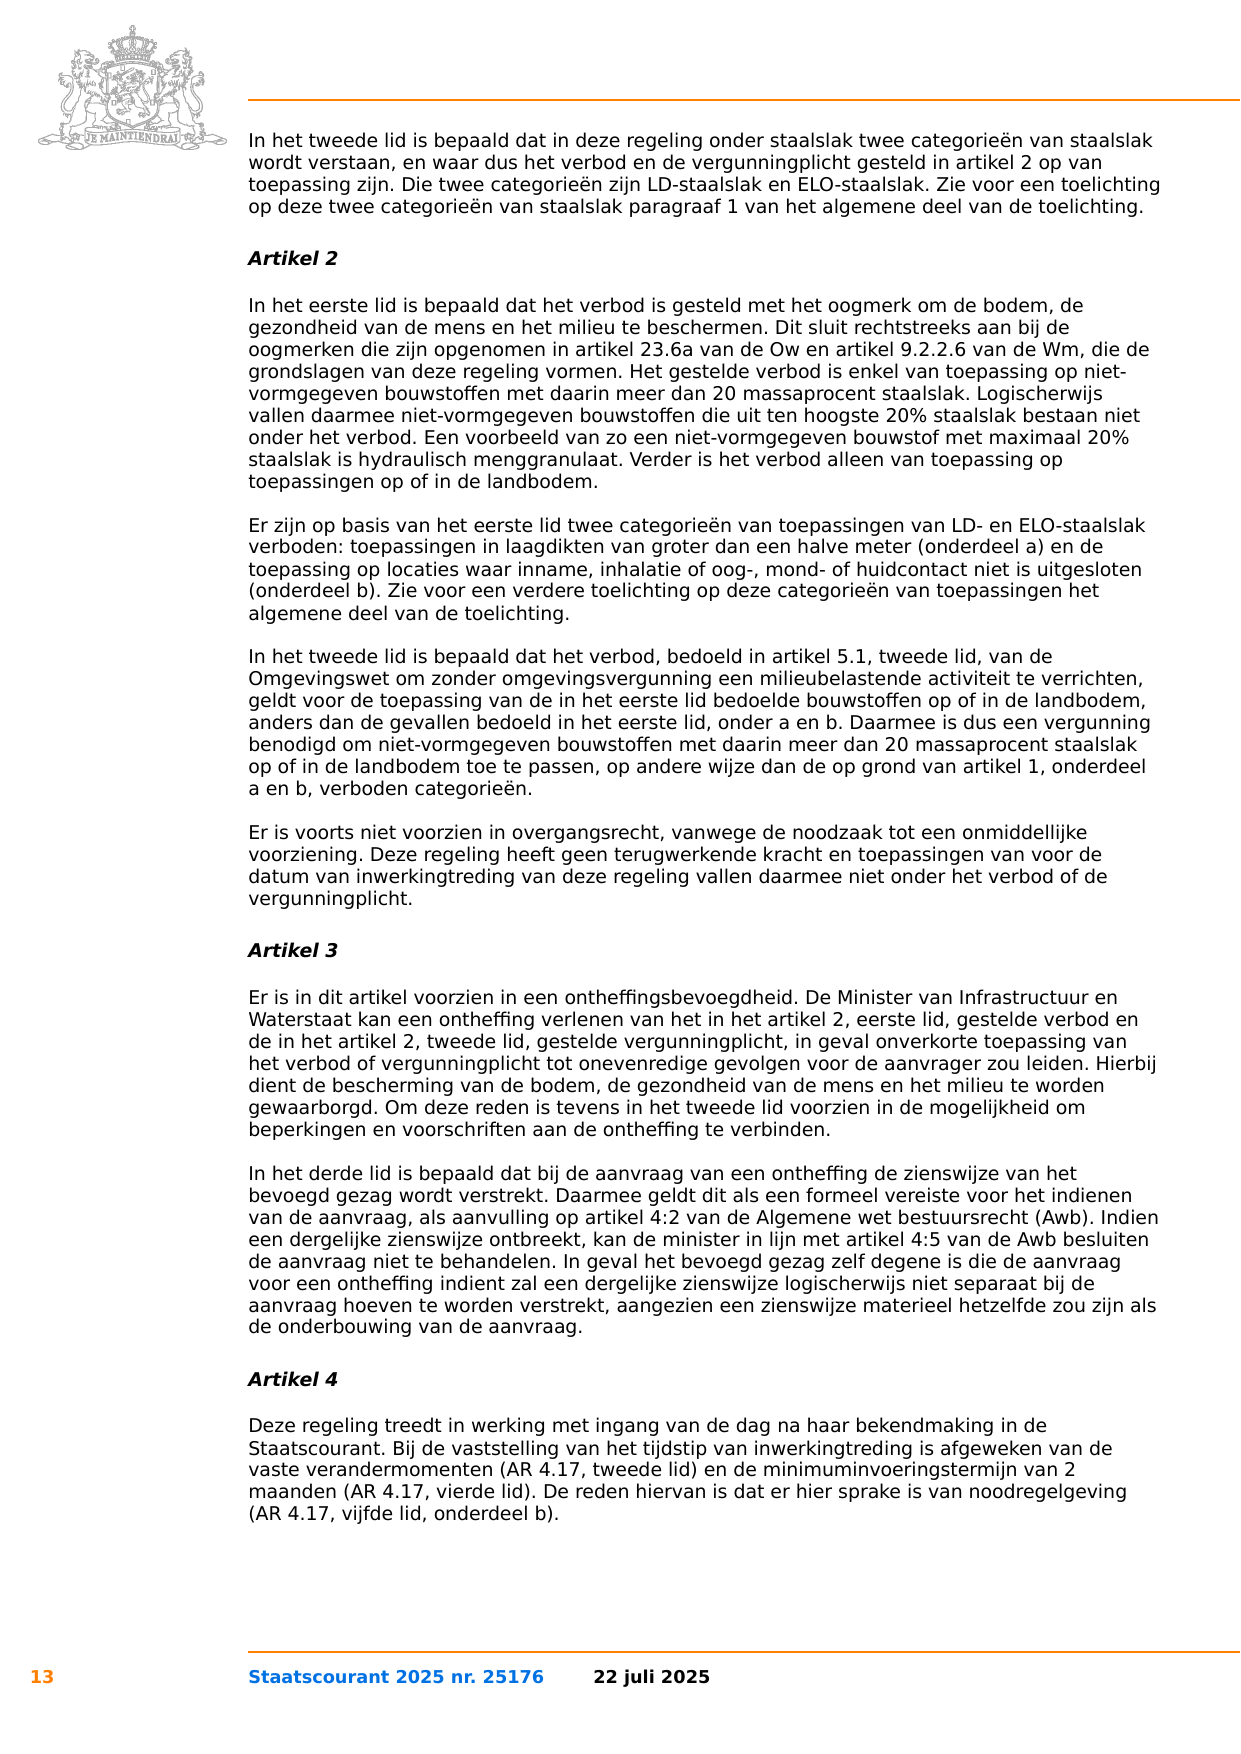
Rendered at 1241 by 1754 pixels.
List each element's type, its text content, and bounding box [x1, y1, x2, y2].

subtitle Artikel 4 [248, 1368, 1163, 1390]
text In het eerste lid is bepaald dat het verbod is gesteld met het oogmerk om de bodem, de gezondheid van de mens en het milieu te beschermen. Dit sluit rechtstreeks aan bij de oogmerken die zijn opgenomen in artikel 23.6a van de Ow en artikel 9.2.2.6 van de Wm, die de grondslagen van deze regeling vormen. Het gestelde verbod is enkel van toepassing op niet-vormgegeven bouwstoffen met daarin meer dan 20 massaprocent staalslak. Logischerwijs vallen daarmee niet-vormgegeven bouwstoffen die uit ten hoogste 20% staalslak bestaan niet onder het verbod. Een voorbeeld van zo een niet-vormgegeven bouwstof met maximaal 20% staalslak is hydraulisch menggranulaat. Verder is het verbod alleen van toepassing op toepassingen op of in de landbodem. [248, 295, 1163, 493]
subtitle Artikel 2 [248, 248, 1163, 270]
text In het tweede lid is bepaald dat het verbod, bedoeld in artikel 5.1, tweede lid, van de Omgevingswet om zonder omgevingsvergunning een milieubelastende activiteit te verrichten, geldt voor de toepassing van de in het eerste lid bedoelde bouwstoffen op of in de landbodem, anders dan de gevallen bedoeld in het eerste lid, onder a en b. Daarmee is dus een vergunning benodigd om niet-vormgegeven bouwstoffen met daarin meer dan 20 massaprocent staalslak op of in de landbodem toe te passen, op andere wijze dan de op grond van artikel 1, onderdeel a en b, verboden categorieën. [248, 646, 1163, 800]
text Er is voorts niet voorzien in overgangsrecht, vanwege de noodzaak tot een onmiddellijke voorziening. Deze regeling heeft geen terugwerkende kracht en toepassingen van voor de datum van inwerkingtreding van deze regeling vallen daarmee niet onder het verbod of de vergunningplicht. [248, 822, 1163, 910]
subtitle Artikel 3 [248, 940, 1163, 962]
text Deze regeling treedt in werking met ingang van de dag na haar bekendmaking in de Staatscourant. Bij de vaststelling van het tijdstip van inwerkingtreding is afgeweken van de vaste verandermomenten (AR 4.17, tweede lid) en de minimuminvoeringstermijn van 2 maanden (AR 4.17, vierde lid). De reden hiervan is dat er hier sprake is van noodregelgeving (AR 4.17, vijfde lid, onderdeel b). [248, 1415, 1163, 1525]
text In het derde lid is bepaald dat bij de aanvraag van een ontheffing de zienswijze van het bevoegd gezag wordt verstrekt. Daarmee geldt dit als een formeel vereiste voor het indienen van de aanvraag, als aanvulling op artikel 4:2 van de Algemene wet bestuursrecht (Awb). Indien een dergelijke zienswijze ontbreekt, kan de minister in lijn met artikel 4:5 van de Awb besluiten de aanvraag niet te behandelen. In geval het bevoegd gezag zelf degene is die de aanvraag voor een ontheffing indient zal een dergelijke zienswijze logischerwijs niet separaat bij de aanvraag hoeven te worden verstrekt, aangezien een zienswijze materieel hetzelfde zou zijn als de onderbouwing van de aanvraag. [248, 1163, 1163, 1338]
text Er zijn op basis van het eerste lid twee categorieën van toepassingen van LD- en ELO-staalslak verboden: toepassingen in laagdikten van groter dan een halve meter (onderdeel a) en de toepassing op locaties waar inname, inhalatie of oog-, mond- of huidcontact niet is uitgesloten (onderdeel b). Zie voor een verdere toelichting op deze categorieën van toepassingen het algemene deel van de toelichting. [248, 514, 1163, 624]
text Er is in dit artikel voorzien in een ontheffingsbevoegdheid. De Minister van Infrastructuur en Waterstaat kan een ontheffing verlenen van het in het artikel 2, eerste lid, gestelde verbod en de in het artikel 2, tweede lid, gestelde vergunningplicht, in geval onverkorte toepassing van het verbod of vergunningplicht tot onevenredige gevolgen voor de aanvrager zou leiden. Hierbij dient de bescherming van de bodem, de gezondheid van de mens en het milieu te worden gewaarborgd. Om deze reden is tevens in het tweede lid voorzien in de mogelijkheid om beperkingen en voorschriften aan de ontheffing te verbinden. [248, 987, 1163, 1141]
picture [38, 25, 227, 150]
text In het tweede lid is bepaald dat in deze regeling onder staalslak twee categorieën van staalslak wordt verstaan, en waar dus het verbod en de vergunningplicht gesteld in artikel 2 op van toepassing zijn. Die twee categorieën zijn LD-staalslak en ELO-staalslak. Zie voor een toelichting op deze twee categorieën van staalslak paragraaf 1 van het algemene deel van de toelichting. [248, 130, 1163, 218]
